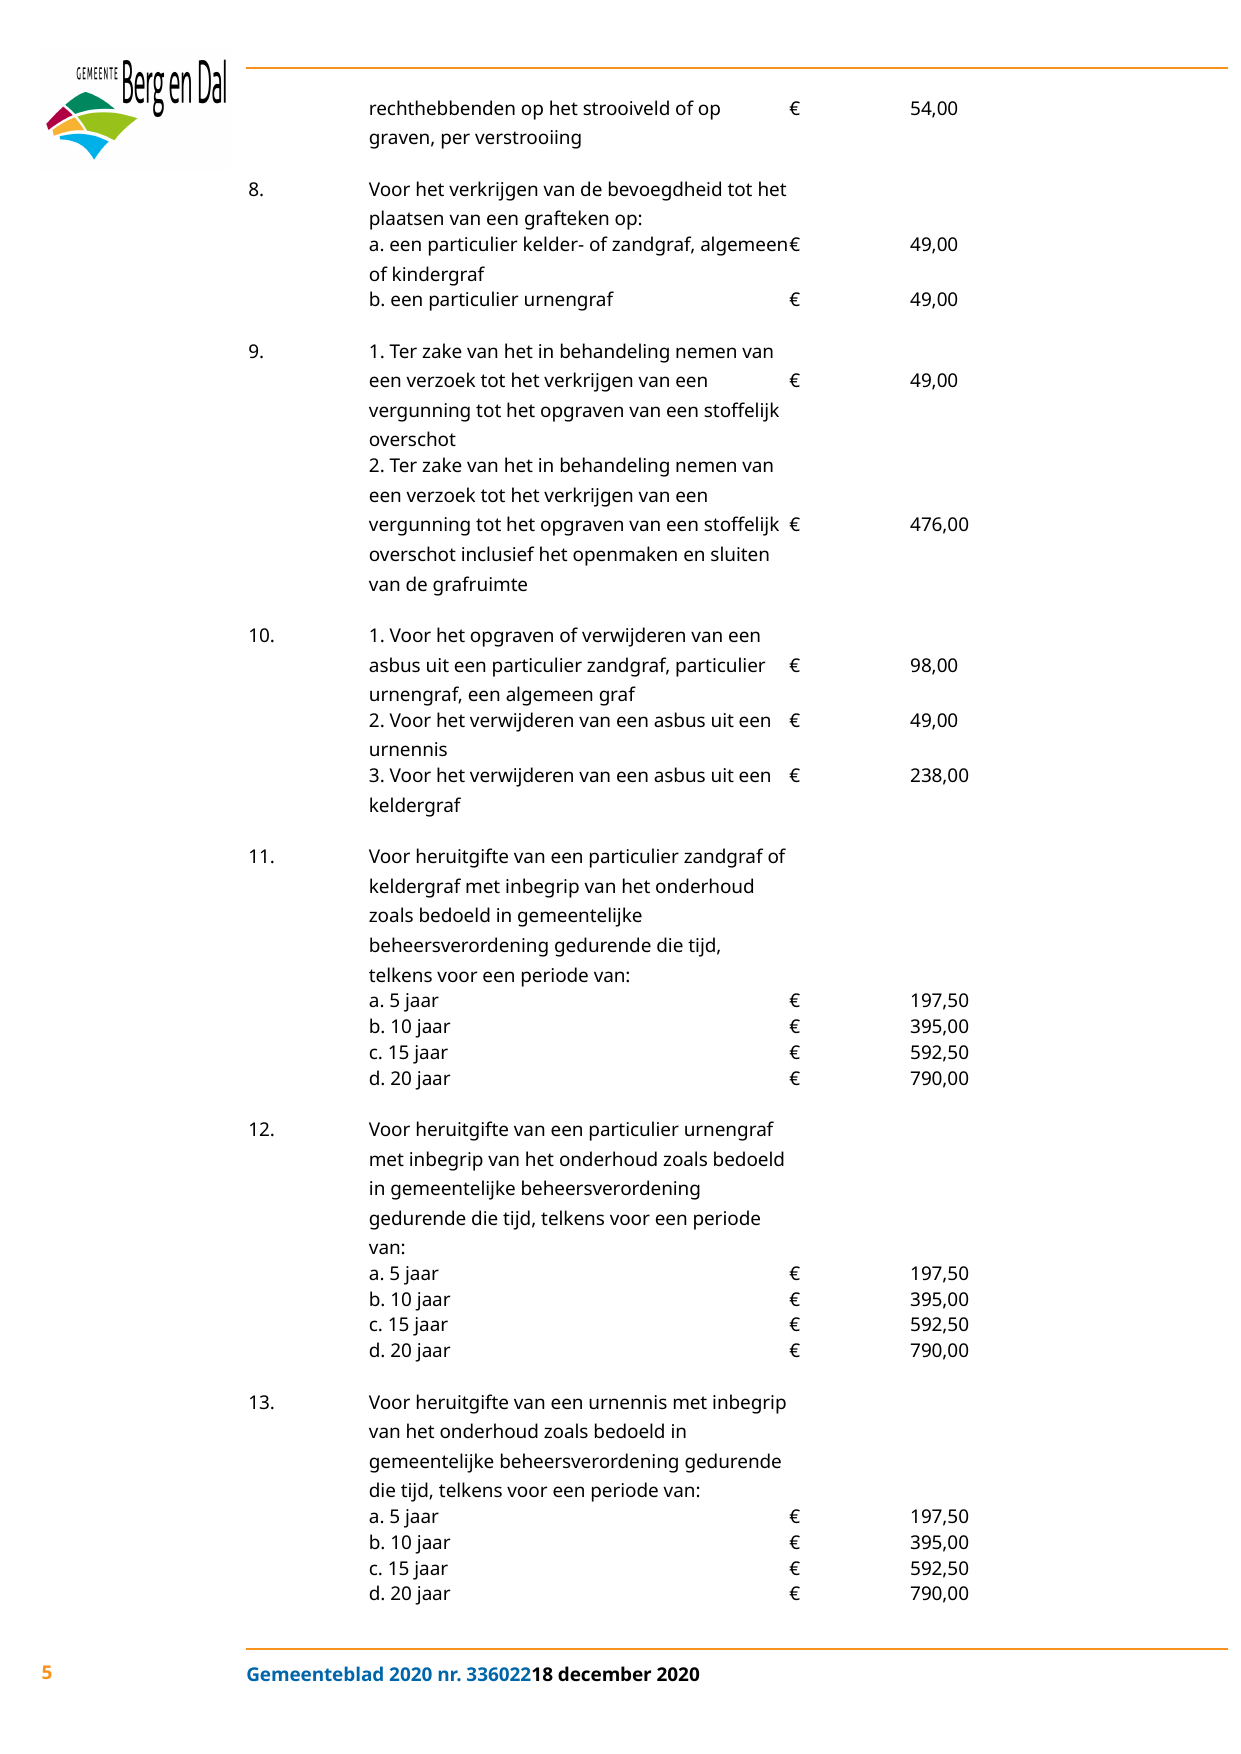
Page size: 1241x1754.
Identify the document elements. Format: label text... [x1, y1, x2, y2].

table_cell b. 10 jaar [369, 1286, 789, 1312]
table_cell [789, 844, 910, 987]
table_cell 395,00 [910, 1529, 1152, 1555]
table_cell [248, 1503, 369, 1529]
table_cell [789, 1116, 910, 1260]
table_cell 1. Voor het opgraven of verwijderen van een asbus uit een particulier zandgraf, particulier urnengraf, een algemeen graf [369, 622, 789, 707]
table_cell c. 15 jaar [369, 1555, 789, 1581]
table_cell [248, 1065, 369, 1090]
table_cell € [789, 1013, 910, 1039]
table_cell [789, 1389, 910, 1503]
table_cell € [789, 1286, 910, 1312]
table_cell 13. [248, 1389, 369, 1503]
table_cell 395,00 [910, 1286, 1152, 1312]
table_cell € [789, 763, 910, 818]
table_cell 197,50 [910, 988, 1031, 1013]
table_cell [910, 176, 1152, 231]
table_cell a. 5 jaar [369, 1260, 789, 1286]
table_cell [910, 1090, 1152, 1116]
table_cell € [789, 1503, 910, 1529]
table_cell 395,00 [910, 1013, 1031, 1039]
table_cell [248, 596, 369, 622]
table_cell d. 20 jaar [369, 1581, 789, 1606]
table_cell a. een particulier kelder- of zandgraf, algemeen of kindergraf [369, 231, 789, 286]
table_cell 790,00 [910, 1581, 1152, 1606]
table_cell [248, 1363, 369, 1389]
table_cell [910, 596, 1152, 622]
table_cell c. 15 jaar [369, 1312, 789, 1337]
table_cell [789, 596, 910, 622]
table_cell € [789, 1529, 910, 1555]
table_cell € [789, 231, 910, 286]
table_cell 1. Ter zake van het in behandeling nemen van een verzoek tot het verkrijgen van een vergunning tot het opgraven van een stoffelijk overschot [369, 338, 789, 452]
table_cell 49,00 [910, 707, 1152, 762]
table_cell 8. [248, 176, 369, 231]
table_cell [248, 312, 369, 338]
table_cell [248, 150, 369, 176]
table_cell Voor het verkrijgen van de bevoegdheid tot het plaatsen van een grafteken op: [369, 176, 789, 231]
table_cell [910, 1116, 1152, 1260]
table_cell [369, 150, 789, 176]
table_cell € [789, 286, 910, 312]
table_cell € [789, 1260, 910, 1286]
table_cell € [789, 1065, 910, 1090]
table_cell [910, 150, 1152, 176]
table_cell Voor heruitgifte van een particulier urnengraf met inbegrip van het onderhoud zoals bedoeld in gemeentelijke beheersverordening gedurende die tijd, telkens voor een periode van: [369, 1116, 789, 1260]
table_cell [789, 1090, 910, 1116]
table_cell rechthebbenden op het strooiveld of op graven, per verstrooiing [369, 95, 789, 150]
table_cell [910, 818, 1152, 843]
table_cell [369, 1090, 789, 1116]
table_cell [910, 844, 1152, 987]
table_cell € [789, 338, 910, 452]
table_cell [789, 1363, 910, 1389]
table_cell 54,00 [910, 95, 1152, 150]
table_cell € [789, 1555, 910, 1581]
table_cell € [789, 707, 910, 762]
table_cell 790,00 [910, 1338, 1152, 1363]
table_cell [248, 1039, 369, 1065]
table_cell d. 20 jaar [369, 1338, 789, 1363]
table_cell € [789, 453, 910, 596]
picture [41, 47, 231, 172]
table_cell 10. [248, 622, 369, 707]
table_cell 12. [248, 1116, 369, 1260]
table_cell 98,00 [910, 622, 1152, 707]
table_cell 49,00 [910, 286, 1152, 312]
table_cell [248, 1555, 369, 1581]
table_cell 3. Voor het verwijderen van een asbus uit een keldergraf [369, 763, 789, 818]
table_cell [369, 1363, 789, 1389]
table_cell € [789, 1338, 910, 1363]
table_cell 11. [248, 844, 369, 987]
table_cell [369, 312, 789, 338]
table_cell [248, 95, 369, 150]
table_cell € [789, 1039, 910, 1065]
table_cell € [789, 622, 910, 707]
table_cell 592,50 [910, 1039, 1031, 1065]
table_cell [248, 1013, 369, 1039]
table_cell 49,00 [910, 338, 1152, 452]
table_cell 790,00 [910, 1065, 1031, 1090]
table_cell 476,00 [910, 453, 1152, 596]
table_cell b. een particulier urnengraf [369, 286, 789, 312]
table_cell 2. Ter zake van het in behandeling nemen van een verzoek tot het verkrijgen van een vergunning tot het opgraven van een stoffelijk overschot inclusief het openmaken en sluiten van de grafruimte [369, 453, 789, 596]
table_cell [248, 1286, 369, 1312]
table_cell a. 5 jaar [369, 1503, 789, 1529]
table_cell 197,50 [910, 1503, 1152, 1529]
table_cell Voor heruitgifte van een particulier zandgraf of keldergraf met inbegrip van het onderhoud zoals bedoeld in gemeentelijke beheersverordening gedurende die tijd, telkens voor een periode van: [369, 844, 789, 987]
table_cell € [789, 95, 910, 150]
table_cell 197,50 [910, 1260, 1152, 1286]
table_cell b. 10 jaar [369, 1529, 789, 1555]
table_cell [789, 312, 910, 338]
table_cell 9. [248, 338, 369, 452]
table_cell [248, 1312, 369, 1337]
table_cell c. 15 jaar [369, 1039, 789, 1065]
table_cell [248, 1090, 369, 1116]
table_cell € [789, 1312, 910, 1337]
table_cell [248, 707, 369, 762]
table_cell [248, 1581, 369, 1606]
table_cell [248, 453, 369, 596]
table_cell 2. Voor het verwijderen van een asbus uit een urnennis [369, 707, 789, 762]
table_cell d. 20 jaar [369, 1065, 789, 1090]
table_cell [369, 818, 789, 843]
table_cell b. 10 jaar [369, 1013, 789, 1039]
table_cell € [789, 988, 910, 1013]
table_cell 49,00 [910, 231, 1152, 286]
table_cell [910, 1363, 1152, 1389]
table_cell [789, 150, 910, 176]
table_cell [248, 286, 369, 312]
table_cell [789, 176, 910, 231]
table_cell [248, 988, 369, 1013]
table_cell [248, 1338, 369, 1363]
table_cell [789, 818, 910, 843]
table_cell [248, 763, 369, 818]
table_cell [910, 312, 1152, 338]
table_cell [248, 231, 369, 286]
table_cell [248, 1260, 369, 1286]
table_cell € [789, 1581, 910, 1606]
table_cell 238,00 [910, 763, 1152, 818]
table_cell [910, 1389, 1152, 1503]
table_cell 592,50 [910, 1312, 1152, 1337]
table_cell 592,50 [910, 1555, 1152, 1581]
table_cell [248, 1529, 369, 1555]
table_cell [248, 818, 369, 843]
table_cell [369, 596, 789, 622]
table_cell a. 5 jaar [369, 988, 789, 1013]
table_cell Voor heruitgifte van een urnennis met inbegrip van het onderhoud zoals bedoeld in gemeentelijke beheersverordening gedurende die tijd, telkens voor een periode van: [369, 1389, 789, 1503]
